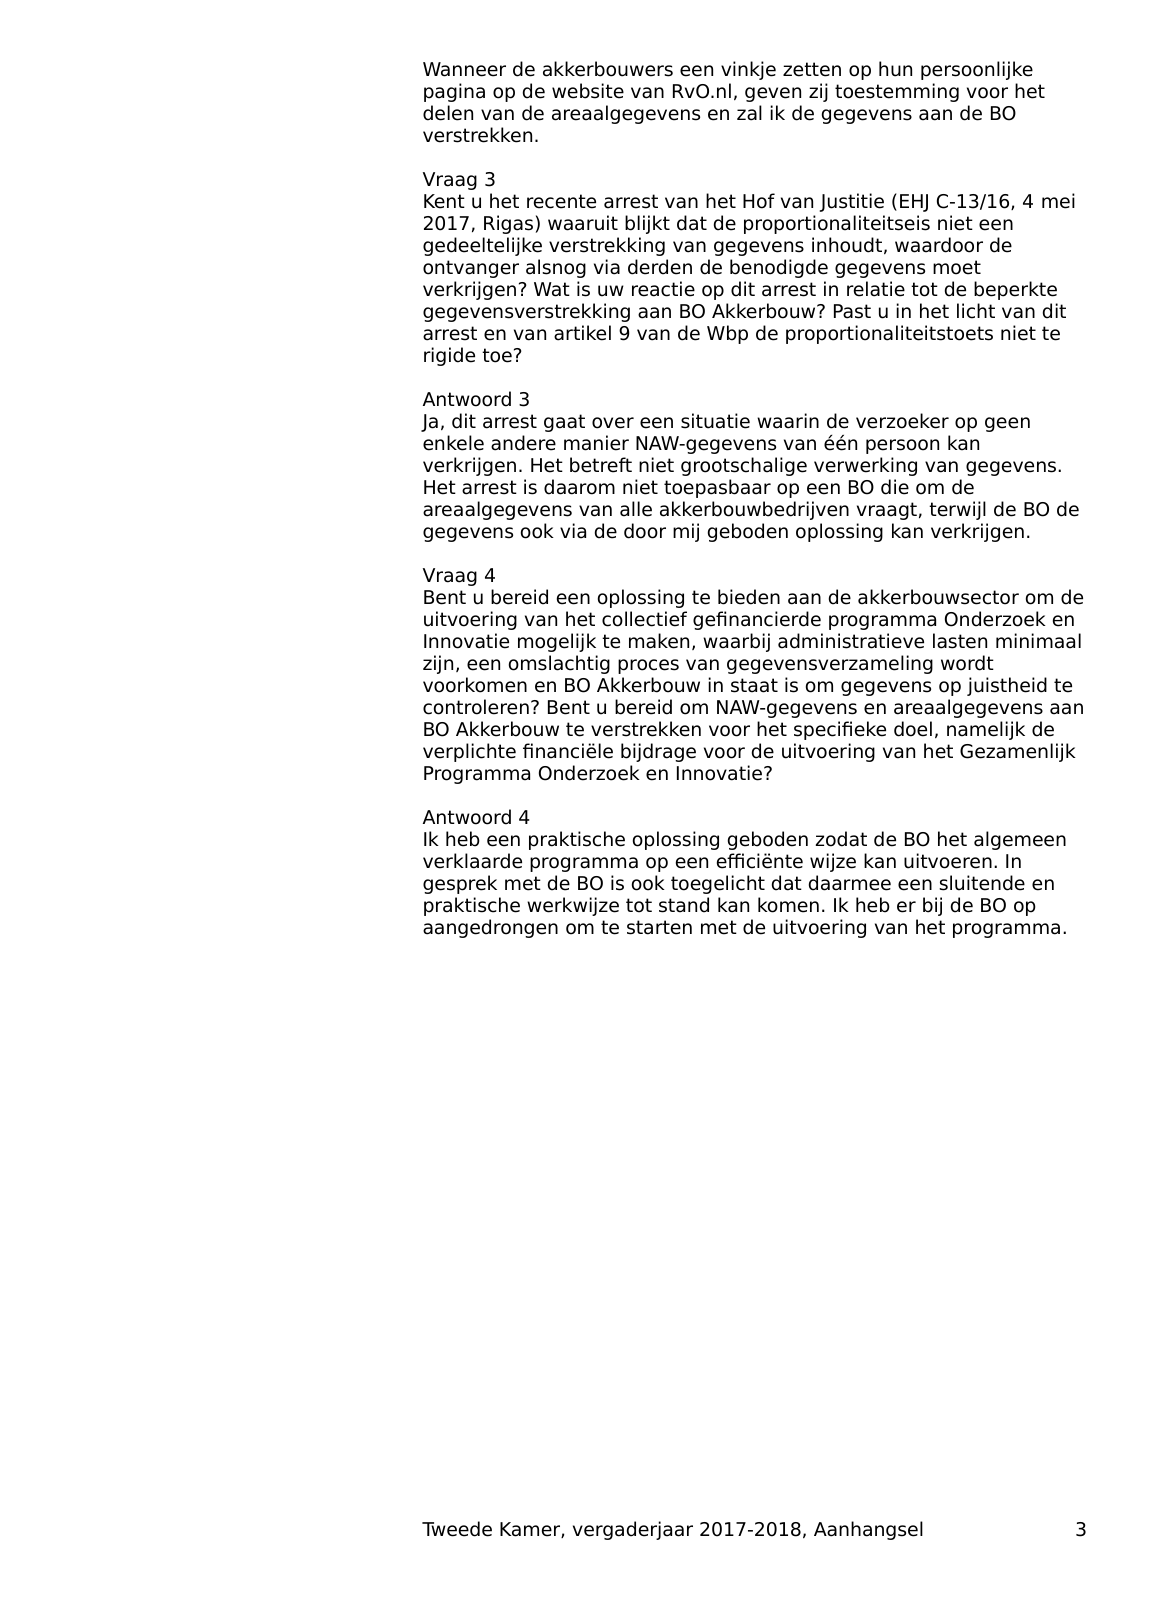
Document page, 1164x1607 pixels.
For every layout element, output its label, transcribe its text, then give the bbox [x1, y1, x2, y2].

text Kent u het recente arrest van het Hof van Justitie (EHJ C-13/16, 4 mei 2017, Rigas) waaruit blijkt dat de proportionaliteitseis niet een gedeeltelijke verstrekking van gegevens inhoudt, waardoor de ontvanger alsnog via derden de benodigde gegevens moet verkrijgen? Wat is uw reactie op dit arrest in relatie tot de beperkte gegevensverstrekking aan BO Akkerbouw? Past u in het licht van dit arrest en van artikel 9 van de Wbp de proportionaliteitstoets niet te rigide toe? [422, 191, 1087, 367]
text Antwoord 3 [422, 389, 1087, 411]
text Vraag 3 [422, 169, 1087, 191]
text Wanneer de akkerbouwers een vinkje zetten op hun persoonlijke pagina op de website van RvO.nl, geven zij toestemming voor het delen van de areaalgegevens en zal ik de gegevens aan de BO verstrekken. [422, 59, 1087, 147]
text Ja, dit arrest gaat over een situatie waarin de verzoeker op geen enkele andere manier NAW-gegevens van één persoon kan verkrijgen. Het betreft niet grootschalige verwerking van gegevens. Het arrest is daarom niet toepasbaar op een BO die om de areaalgegevens van alle akkerbouwbedrijven vraagt, terwijl de BO de gegevens ook via de door mij geboden oplossing kan verkrijgen. [422, 411, 1087, 543]
text Bent u bereid een oplossing te bieden aan de akkerbouwsector om de uitvoering van het collectief gefinancierde programma Onderzoek en Innovatie mogelijk te maken, waarbij administratieve lasten minimaal zijn, een omslachtig proces van gegevensverzameling wordt voorkomen en BO Akkerbouw in staat is om gegevens op juistheid te controleren? Bent u bereid om NAW-gegevens en areaalgegevens aan BO Akkerbouw te verstrekken voor het specifieke doel, namelijk de verplichte financiële bijdrage voor de uitvoering van het Gezamenlijk Programma Onderzoek en Innovatie? [422, 587, 1087, 785]
text Ik heb een praktische oplossing geboden zodat de BO het algemeen verklaarde programma op een efficiënte wijze kan uitvoeren. In gesprek met de BO is ook toegelicht dat daarmee een sluitende en praktische werkwijze tot stand kan komen. Ik heb er bij de BO op aangedrongen om te starten met de uitvoering van het programma. [422, 829, 1087, 939]
text Vraag 4 [422, 565, 1087, 587]
text Antwoord 4 [422, 807, 1087, 829]
